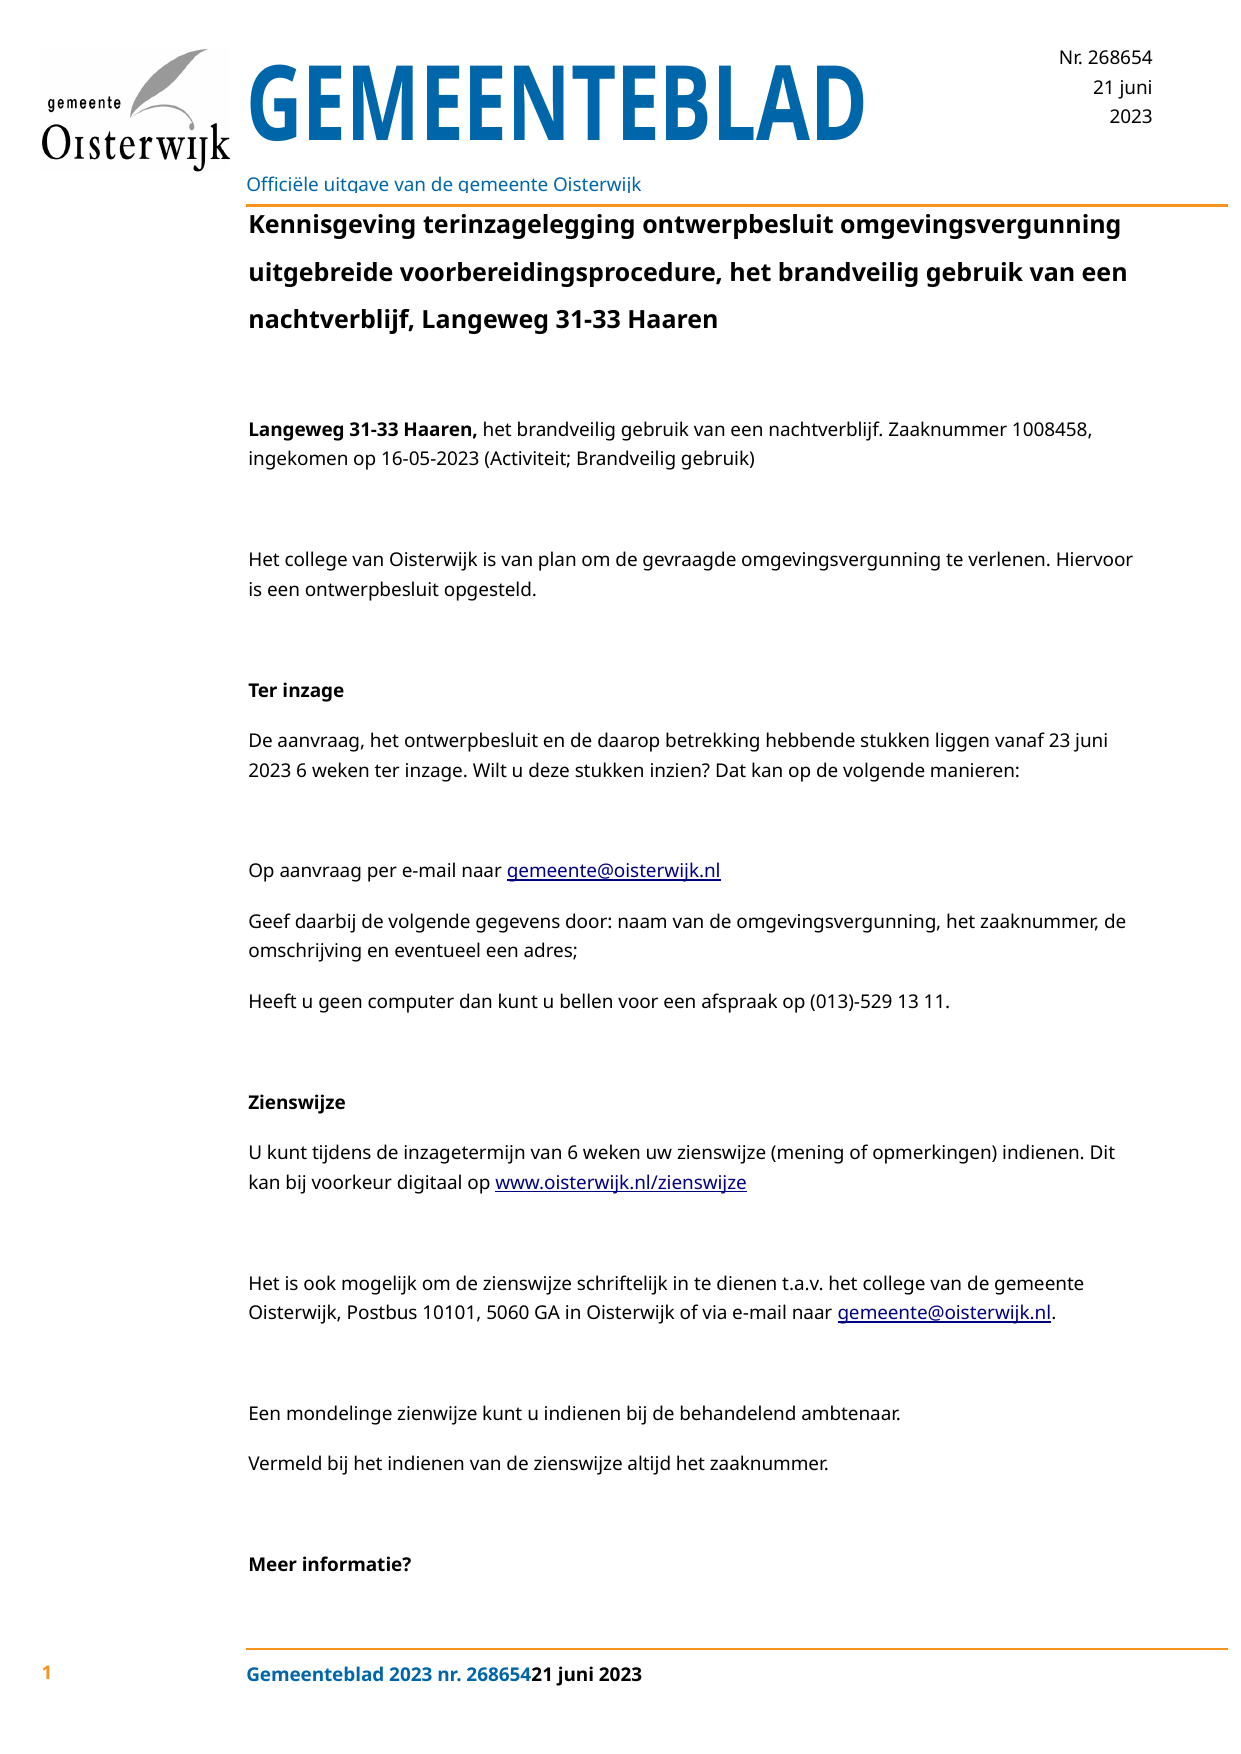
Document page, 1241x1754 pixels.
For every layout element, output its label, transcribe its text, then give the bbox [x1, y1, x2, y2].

text De aanvraag, het ontwerpbesluit en de daarop betrekking hebbende stukken liggen vanaf 23 juni 2023 6 weken ter inzage. Wilt u deze stukken inzien? Dat kan op de volgende manieren: [248, 727, 1152, 782]
text Kennisgeving terinzagelegging ontwerpbesluit omgevingsvergunning uitgebreide voorbereidingsprocedure, het brandveilig gebruik van een nachtverblijf, Langeweg 31-33 Haaren [248, 207, 1152, 336]
text Een mondelinge zienwijze kunt u indienen bij de behandelend ambtenaar. [248, 1400, 1152, 1426]
text Zienswijze [248, 1089, 1152, 1114]
text Ter inzage [248, 677, 1152, 702]
text Het is ook mogelijk om de zienswijze schriftelijk in te dienen t.a.v. het college van de gemeente Oisterwijk, Postbus 10101, 5060 GA in Oisterwijk of via e-mail naar gemeente@oisterwijk.nl. [248, 1270, 1152, 1325]
text Meer informatie? [248, 1551, 1152, 1577]
text Heeft u geen computer dan kunt u bellen voor een afspraak op (013)-529 13 11. [248, 988, 1152, 1014]
text Op aanvraag per e-mail naar gemeente@oisterwijk.nl [248, 858, 1152, 883]
text Vermeld bij het indienen van de zienswijze altijd het zaaknummer. [248, 1451, 1152, 1476]
text Langeweg 31-33 Haaren, het brandveilig gebruik van een nachtverblijf. Zaaknummer 1008458, ingekomen op 16-05-2023 (Activiteit; Brandveilig gebruik) [248, 416, 1152, 471]
text Geef daarbij de volgende gegevens door: naam van de omgevingsvergunning, het zaaknummer, de omschrijving en eventueel een adres; [248, 908, 1152, 963]
text U kunt tijdens de inzagetermijn van 6 weken uw zienswijze (mening of opmerkingen) indienen. Dit kan bij voorkeur digitaal op www.oisterwijk.nl/zienswijze [248, 1139, 1152, 1194]
picture [41, 47, 231, 172]
text Het college van Oisterwijk is van plan om de gevraagde omgevingsvergunning te verlenen. Hiervoor is een ontwerpbesluit opgesteld. [248, 546, 1152, 602]
